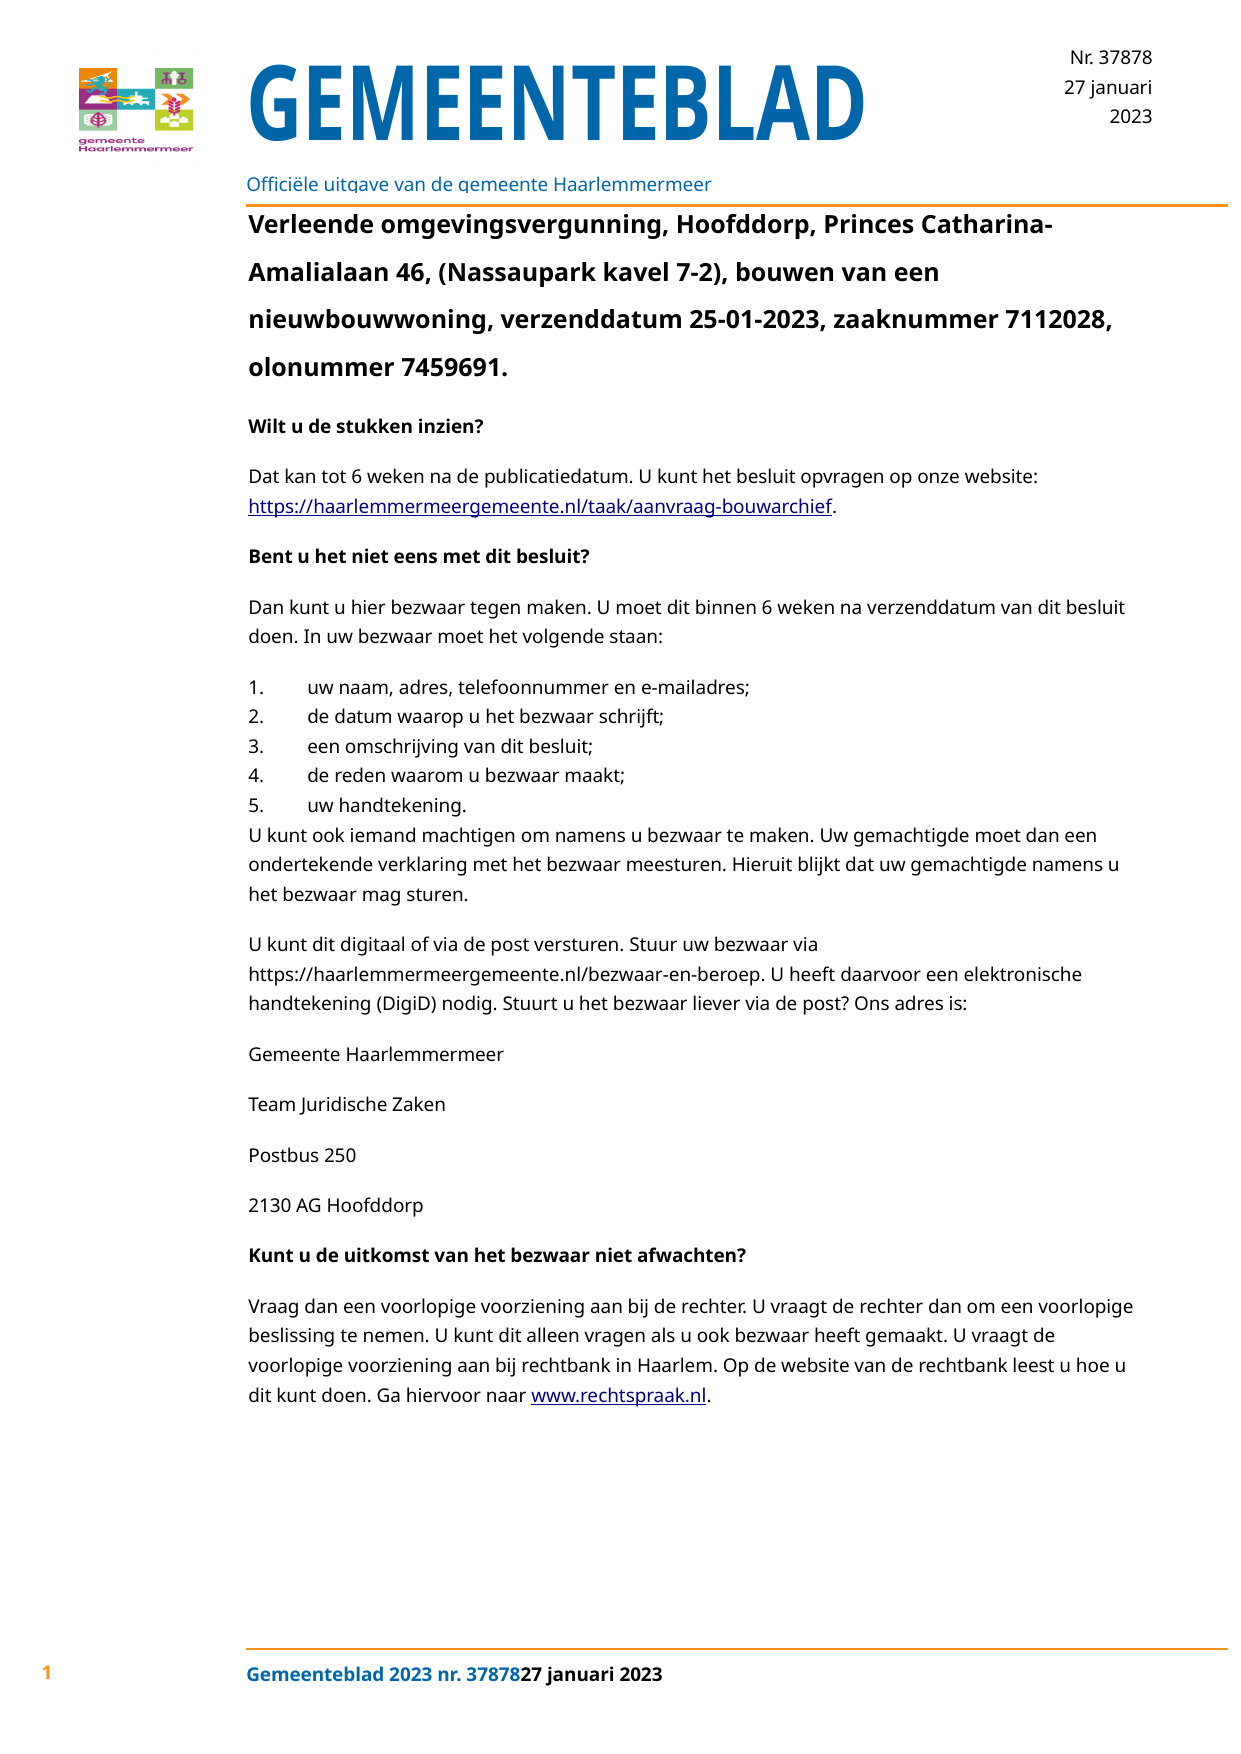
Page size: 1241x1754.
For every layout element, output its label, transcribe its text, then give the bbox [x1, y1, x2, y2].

text U kunt dit digitaal of via de post versturen. Stuur uw bezwaar via https://haarlemmermeergemeente.nl/bezwaar-en-beroep. U heeft daarvoor een elektronische handtekening (DigiD) nodig. Stuurt u het bezwaar liever via de post? Ons adres is: [248, 931, 1152, 1016]
text Gemeente Haarlemmermeer [248, 1041, 1152, 1067]
list uw naam, adres, telefoonnummer en e-mailadres; [248, 674, 1152, 700]
text Dat kan tot 6 weken na de publicatiedatum. U kunt het besluit opvragen op onze website: https://haarlemmermeergemeente.nl/taak/aanvraag-bouwarchief. [248, 463, 1152, 519]
text Verleende omgevingsvergunning, Hoofddorp, Princes Catharina-Amalialaan 46, (Nassaupark kavel 7-2), bouwen van een nieuwbouwwoning, verzenddatum 25-01-2023, zaaknummer 7112028, olonummer 7459691. [248, 207, 1152, 384]
list een omschrijving van dit besluit; [248, 733, 1152, 759]
text Postbus 250 [248, 1142, 1152, 1168]
text Team Juridische Zaken [248, 1091, 1152, 1117]
text U kunt ook iemand machtigen om namens u bezwaar te maken. Uw gemachtigde moet dan een ondertekende verklaring met het bezwaar meesturen. Hieruit blijkt dat uw gemachtigde namens u het bezwaar mag sturen. [248, 822, 1152, 907]
text 2130 AG Hoofddorp [248, 1192, 1152, 1218]
text Bent u het niet eens met dit besluit? [248, 543, 1152, 569]
text Kunt u de uitkomst van het bezwaar niet afwachten? [248, 1243, 1152, 1268]
list de reden waarom u bezwaar maakt; [248, 763, 1152, 788]
list de datum waarop u het bezwaar schrijft; [248, 703, 1152, 729]
text Wilt u de stukken inzien? [248, 413, 1152, 439]
list uw handtekening. [248, 792, 1152, 818]
text Dan kunt u hier bezwaar tegen maken. U moet dit binnen 6 weken na verzenddatum van dit besluit doen. In uw bezwaar moet het volgende staan: [248, 594, 1152, 649]
text Vraag dan een voorlopige voorziening aan bij de rechter. U vraagt de rechter dan om een voorlopige beslissing te nemen. U kunt dit alleen vragen als u ook bezwaar heeft gemaakt. U vraagt de voorlopige voorziening aan bij rechtbank in Haarlem. Op de website van de rechtbank leest u hoe u dit kunt doen. Ga hiervoor naar www.rechtspraak.nl. [248, 1293, 1152, 1408]
picture [41, 47, 231, 172]
